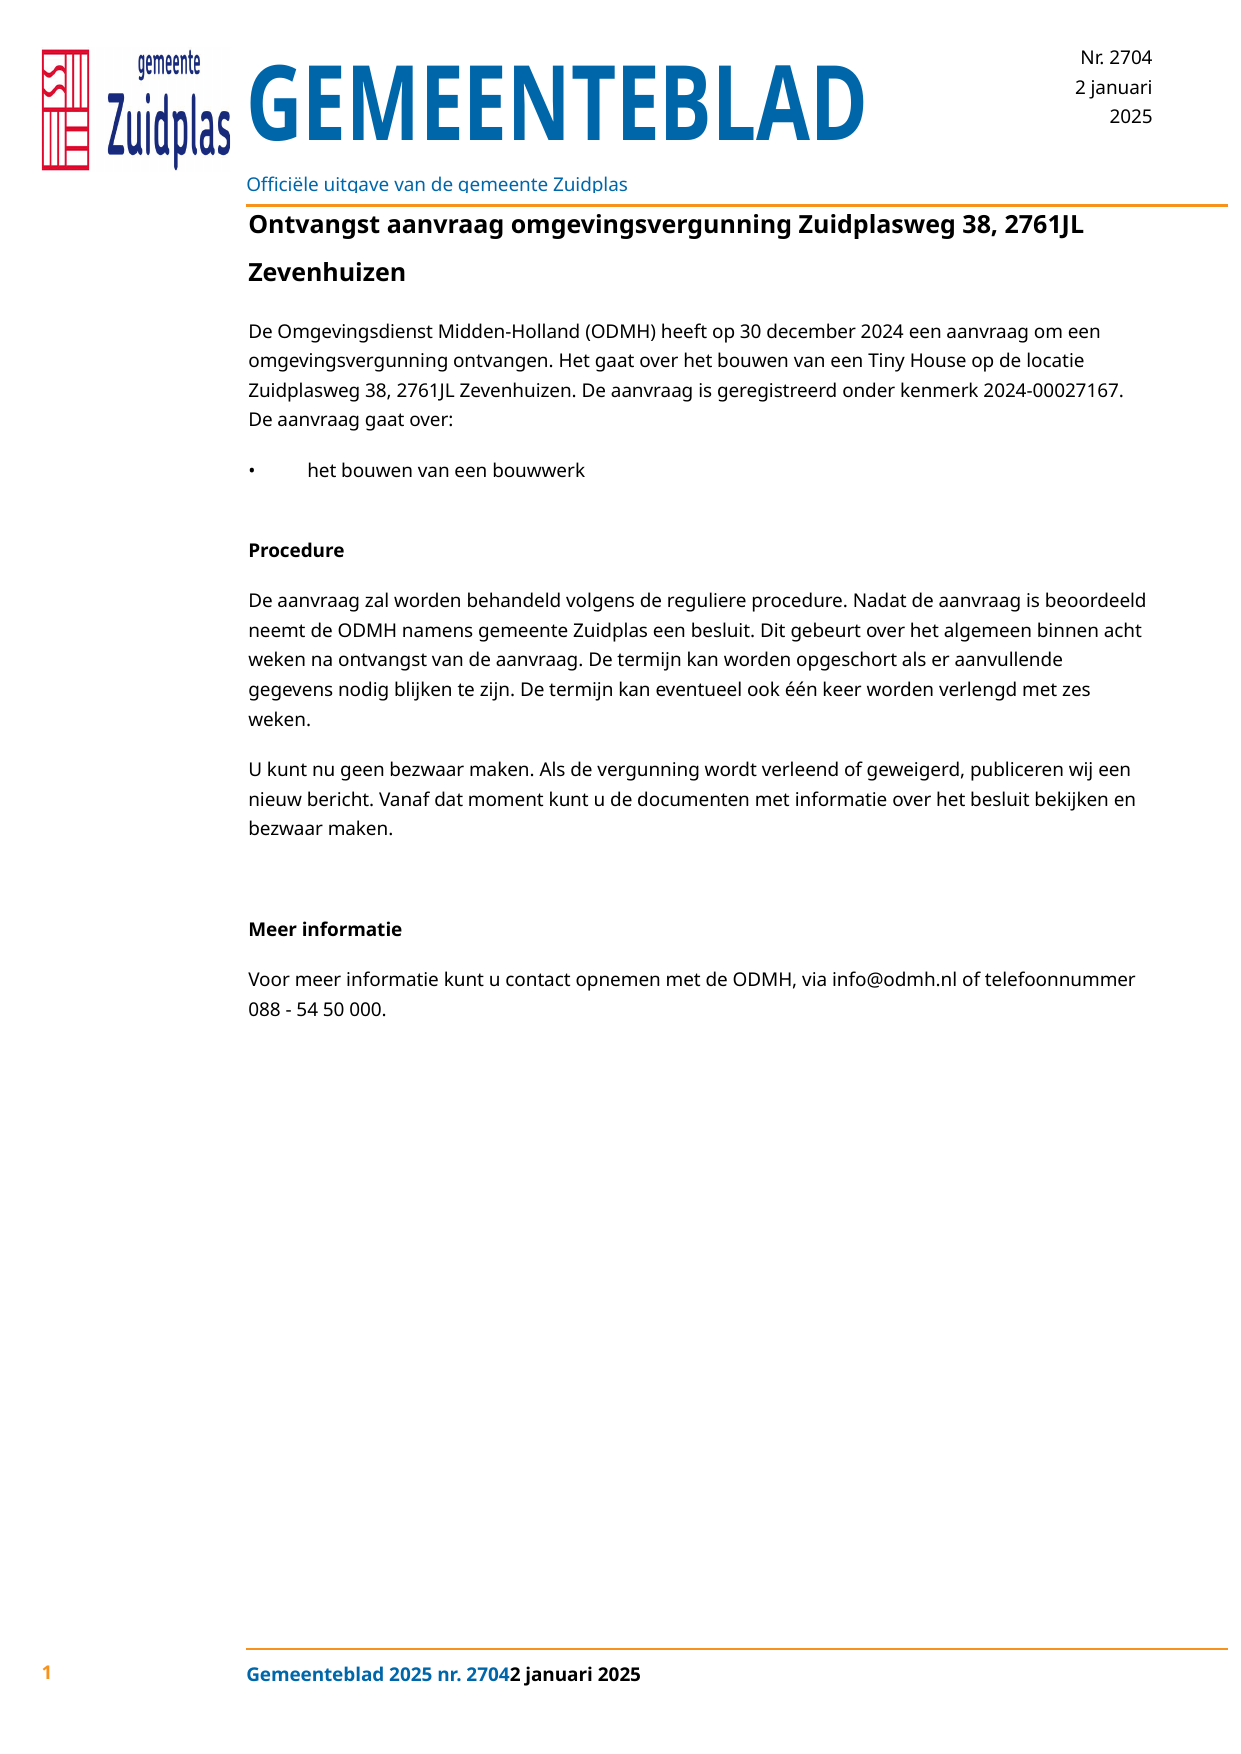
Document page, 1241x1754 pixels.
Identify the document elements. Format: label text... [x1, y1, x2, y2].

text Voor meer informatie kunt u contact opnemen met de ODMH, via info@odmh.nl of telefoonnummer 088 - 54 50 000. [248, 967, 1152, 1022]
text U kunt nu geen bezwaar maken. Als de vergunning wordt verleend of geweigerd, publiceren wij een nieuw bericht. Vanaf dat moment kunt u de documenten met informatie over het besluit bekijken en bezwaar maken. [248, 756, 1152, 841]
text Ontvangst aanvraag omgevingsvergunning Zuidplasweg 38, 2761JL Zevenhuizen [248, 207, 1152, 288]
text Procedure [248, 537, 1152, 563]
list het bouwen van een bouwwerk [248, 457, 1152, 483]
text Meer informatie [248, 916, 1152, 942]
text De Omgevingsdienst Midden-Holland (ODMH) heeft op 30 december 2024 een aanvraag om een omgevingsvergunning ontvangen. Het gaat over het bouwen van een Tiny House op de locatie Zuidplasweg 38, 2761JL Zevenhuizen. De aanvraag is geregistreerd onder kenmerk 2024-00027167. De aanvraag gaat over: [248, 318, 1152, 432]
text De aanvraag zal worden behandeld volgens de reguliere procedure. Nadat de aanvraag is beoordeeld neemt de ODMH namens gemeente Zuidplas een besluit. Dit gebeurt over het algemeen binnen acht weken na ontvangst van de aanvraag. De termijn kan worden opgeschort als er aanvullende gegevens nodig blijken te zijn. De termijn kan eventueel ook één keer worden verlengd met zes weken. [248, 587, 1152, 732]
picture [41, 47, 231, 172]
